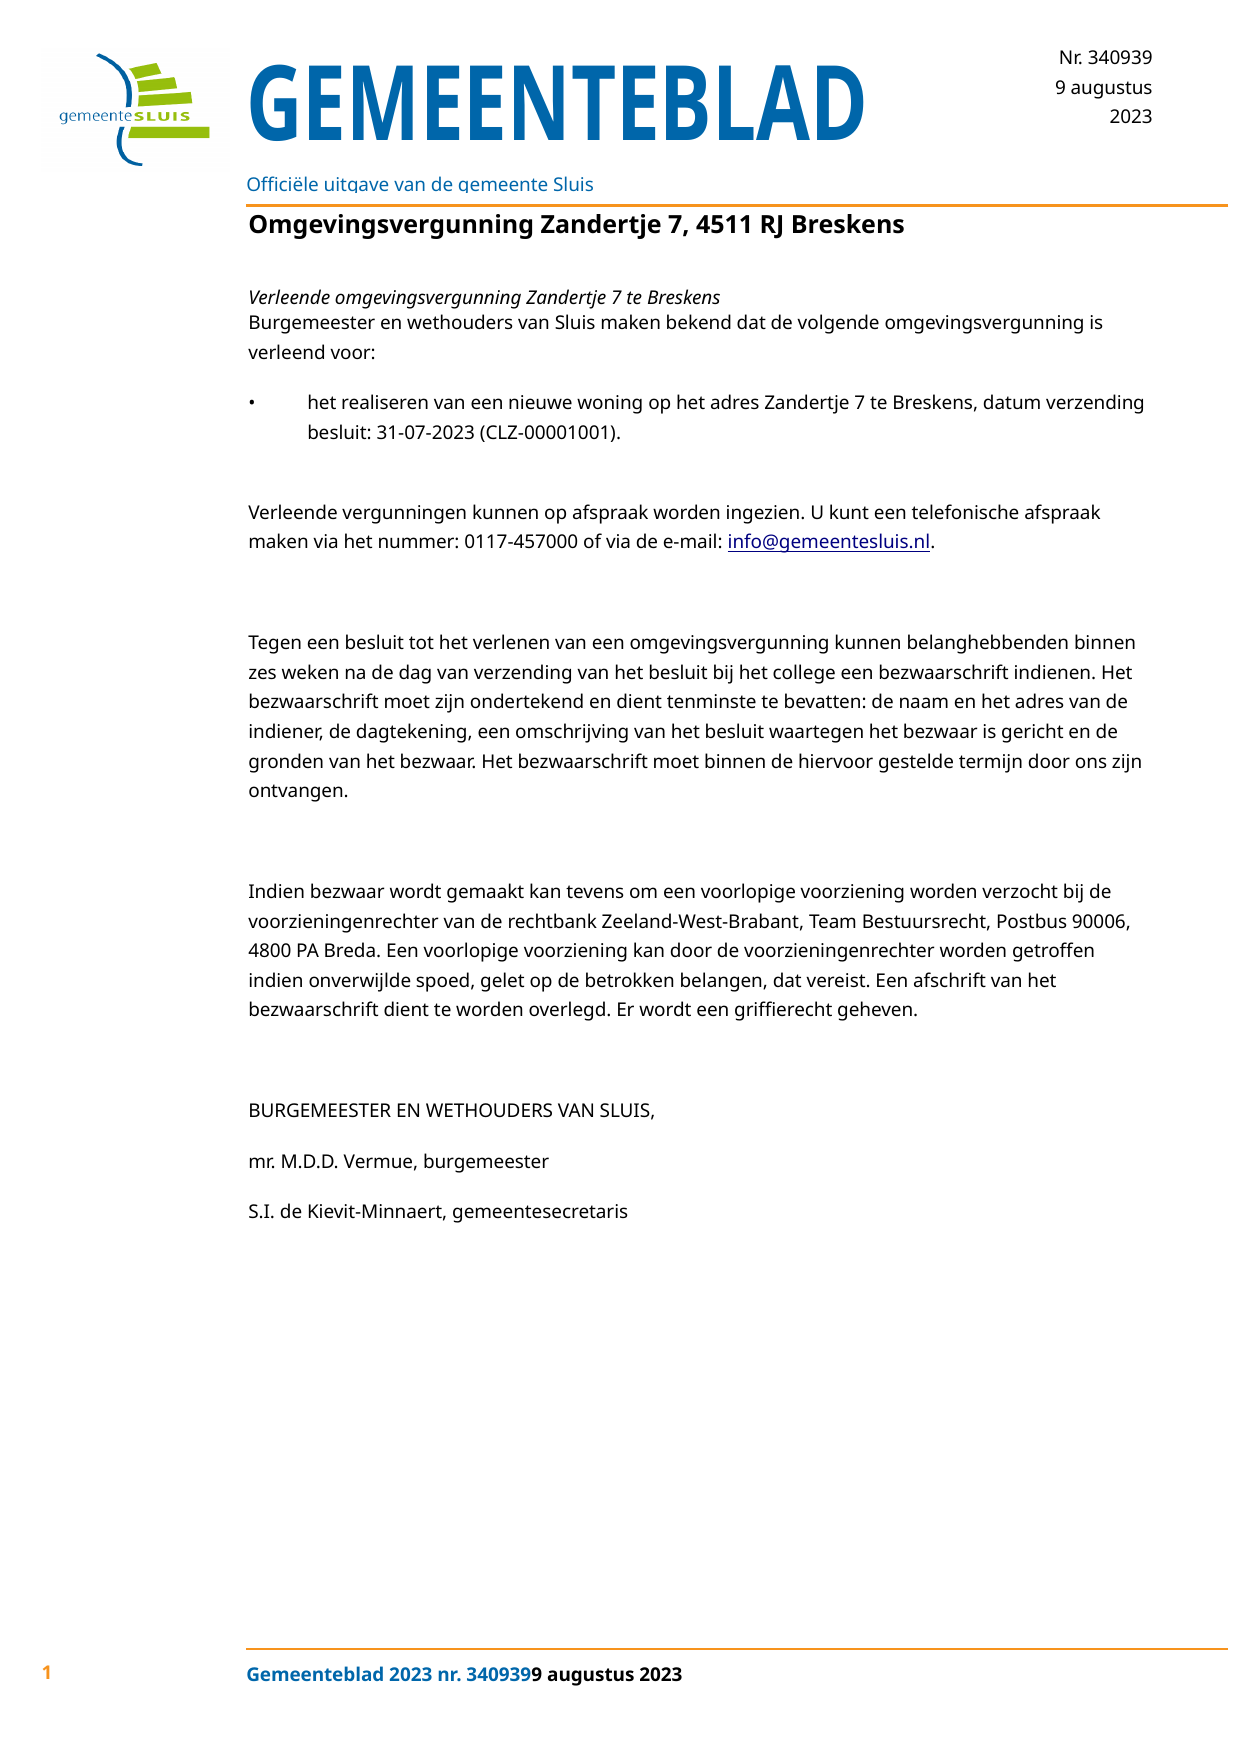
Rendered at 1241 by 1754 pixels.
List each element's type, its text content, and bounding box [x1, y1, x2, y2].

text Burgemeester en wethouders van Sluis maken bekend dat de volgende omgevingsvergunning is verleend voor: [248, 309, 1152, 365]
list het realiseren van een nieuwe woning op het adres Zandertje 7 te Breskens, datum verzending besluit: 31-07-2023 (CLZ-00001001). [248, 389, 1152, 445]
picture [41, 47, 231, 172]
text Tegen een besluit tot het verlenen van een omgevingsvergunning kunnen belanghebbenden binnen zes weken na de dag van verzending van het besluit bij het college een bezwaarschrift indienen. Het bezwaarschrift moet zijn ondertekend en dient tenminste te bevatten: de naam en het adres van de indiener, de dagtekening, een omschrijving van het besluit waartegen het bezwaar is gericht en de gronden van het bezwaar. Het bezwaarschrift moet binnen de hiervoor gestelde termijn door ons zijn ontvangen. [248, 629, 1152, 803]
text BURGEMEESTER EN WETHOUDERS VAN SLUIS, [248, 1097, 1152, 1123]
text mr. M.D.D. Vermue, burgemeester [248, 1148, 1152, 1174]
text Verleende omgevingsvergunning Zandertje 7 te Breskens [248, 284, 1152, 309]
text Verleende vergunningen kunnen op afspraak worden ingezien. U kunt een telefonische afspraak maken via het nummer: 0117-457000 of via de e-mail: info@gemeentesluis.nl. [248, 499, 1152, 554]
text Indien bezwaar wordt gemaakt kan tevens om een voorlopige voorziening worden verzocht bij de voorzieningenrechter van de rechtbank Zeeland-West-Brabant, Team Bestuursrecht, Postbus 90006, 4800 PA Breda. Een voorlopige voorziening kan door de voorzieningenrechter worden getroffen indien onverwijlde spoed, gelet op de betrokken belangen, dat vereist. Een afschrift van het bezwaarschrift dient te worden overlegd. Er wordt een griffierecht geheven. [248, 878, 1152, 1022]
text S.I. de Kievit-Minnaert, gemeentesecretaris [248, 1198, 1152, 1224]
text Omgevingsvergunning Zandertje 7, 4511 RJ Breskens [248, 207, 1152, 241]
